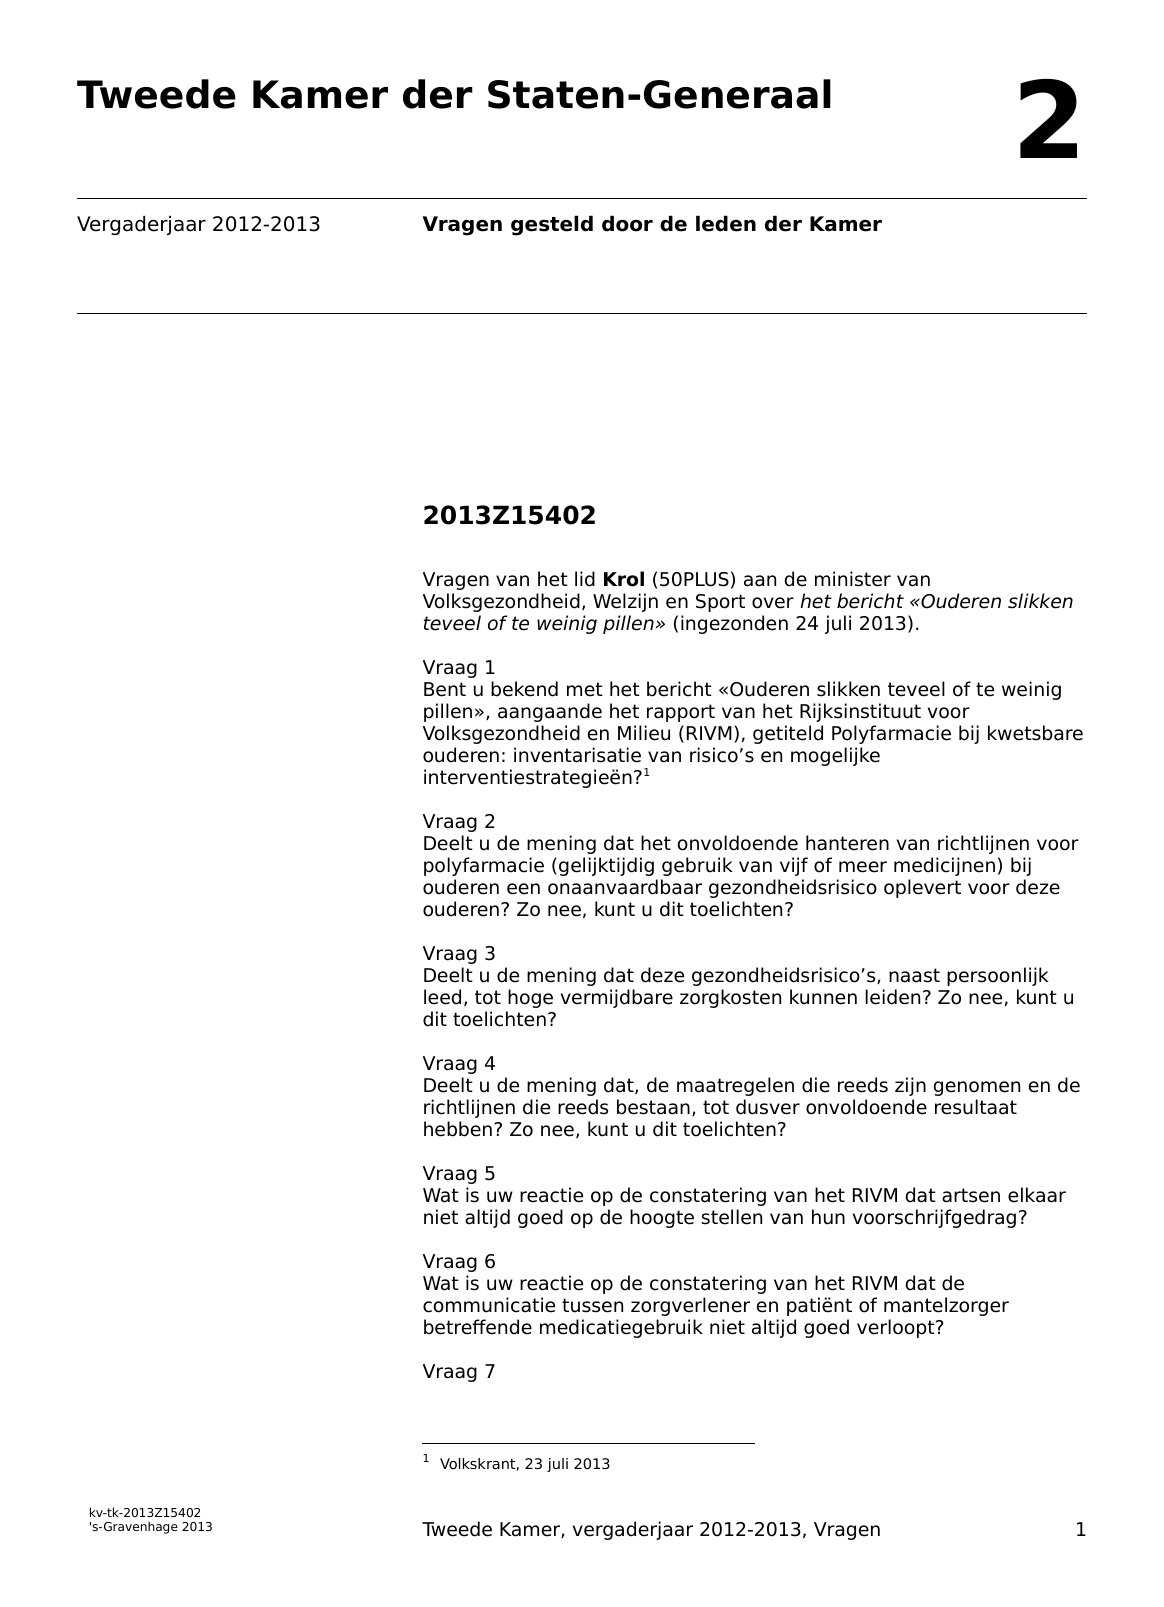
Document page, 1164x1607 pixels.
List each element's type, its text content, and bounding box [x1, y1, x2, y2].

text Volkskrant, 23 juli 2013 [422, 1452, 1087, 1474]
text Vraag 2 [422, 811, 1087, 833]
text Wat is uw reactie op de constatering van het RIVM dat artsen elkaar niet altijd goed op de hoogte stellen van hun voorschrijfgedrag? [422, 1185, 1087, 1229]
text Wat is uw reactie op de constatering van het RIVM dat de communicatie tussen zorgverlener en patiënt of mantelzorger betreffende medicatiegebruik niet altijd goed verloopt? [422, 1273, 1087, 1339]
text Deelt u de mening dat het onvoldoende hanteren van richtlijnen voor polyfarmacie (gelijktijdig gebruik van vijf of meer medicijnen) bij ouderen een onaanvaardbaar gezondheidsrisico oplevert voor deze ouderen? Zo nee, kunt u dit toelichten? [422, 833, 1087, 921]
table_cell Vergaderjaar 2012-2013 [77, 199, 422, 313]
text Vraag 4 [422, 1053, 1087, 1075]
text Vraag 6 [422, 1251, 1087, 1273]
text Vraag 3 [422, 943, 1087, 965]
text 2013Z15402 [422, 501, 1087, 531]
table_header Tweede Kamer der Staten-Generaal [77, 59, 886, 198]
text Deelt u de mening dat deze gezondheidsrisico’s, naast persoonlijk leed, tot hoge vermijdbare zorgkosten kunnen leiden? Zo nee, kunt u dit toelichten? [422, 965, 1087, 1031]
table_cell Vragen gesteld door de leden der Kamer [422, 199, 1087, 313]
text Vraag 1 [422, 657, 1087, 679]
table_header 2 [886, 59, 1087, 198]
text Deelt u de mening dat, de maatregelen die reeds zijn genomen en de richtlijnen die reeds bestaan, tot dusver onvoldoende resultaat hebben? Zo nee, kunt u dit toelichten? [422, 1075, 1087, 1141]
text Vragen van het lid Krol (50PLUS) aan de minister van Volksgezondheid, Welzijn en Sport over het bericht «Ouderen slikken teveel of te weinig pillen» (ingezonden 24 juli 2013). [422, 569, 1087, 635]
text kv-tk-2013Z15402 [88, 1506, 323, 1520]
text Bent u bekend met het bericht «Ouderen slikken teveel of te weinig pillen», aangaande het rapport van het Rijksinstituut voor Volksgezondheid en Milieu (RIVM), getiteld Polyfarmacie bij kwetsbare ouderen: inventarisatie van risico’s en mogelijke interventiestrategieën? [422, 679, 1087, 789]
text 's-Gravenhage 2013 [88, 1520, 323, 1534]
text Vraag 5 [422, 1163, 1087, 1185]
text Vraag 7 [422, 1361, 1087, 1383]
